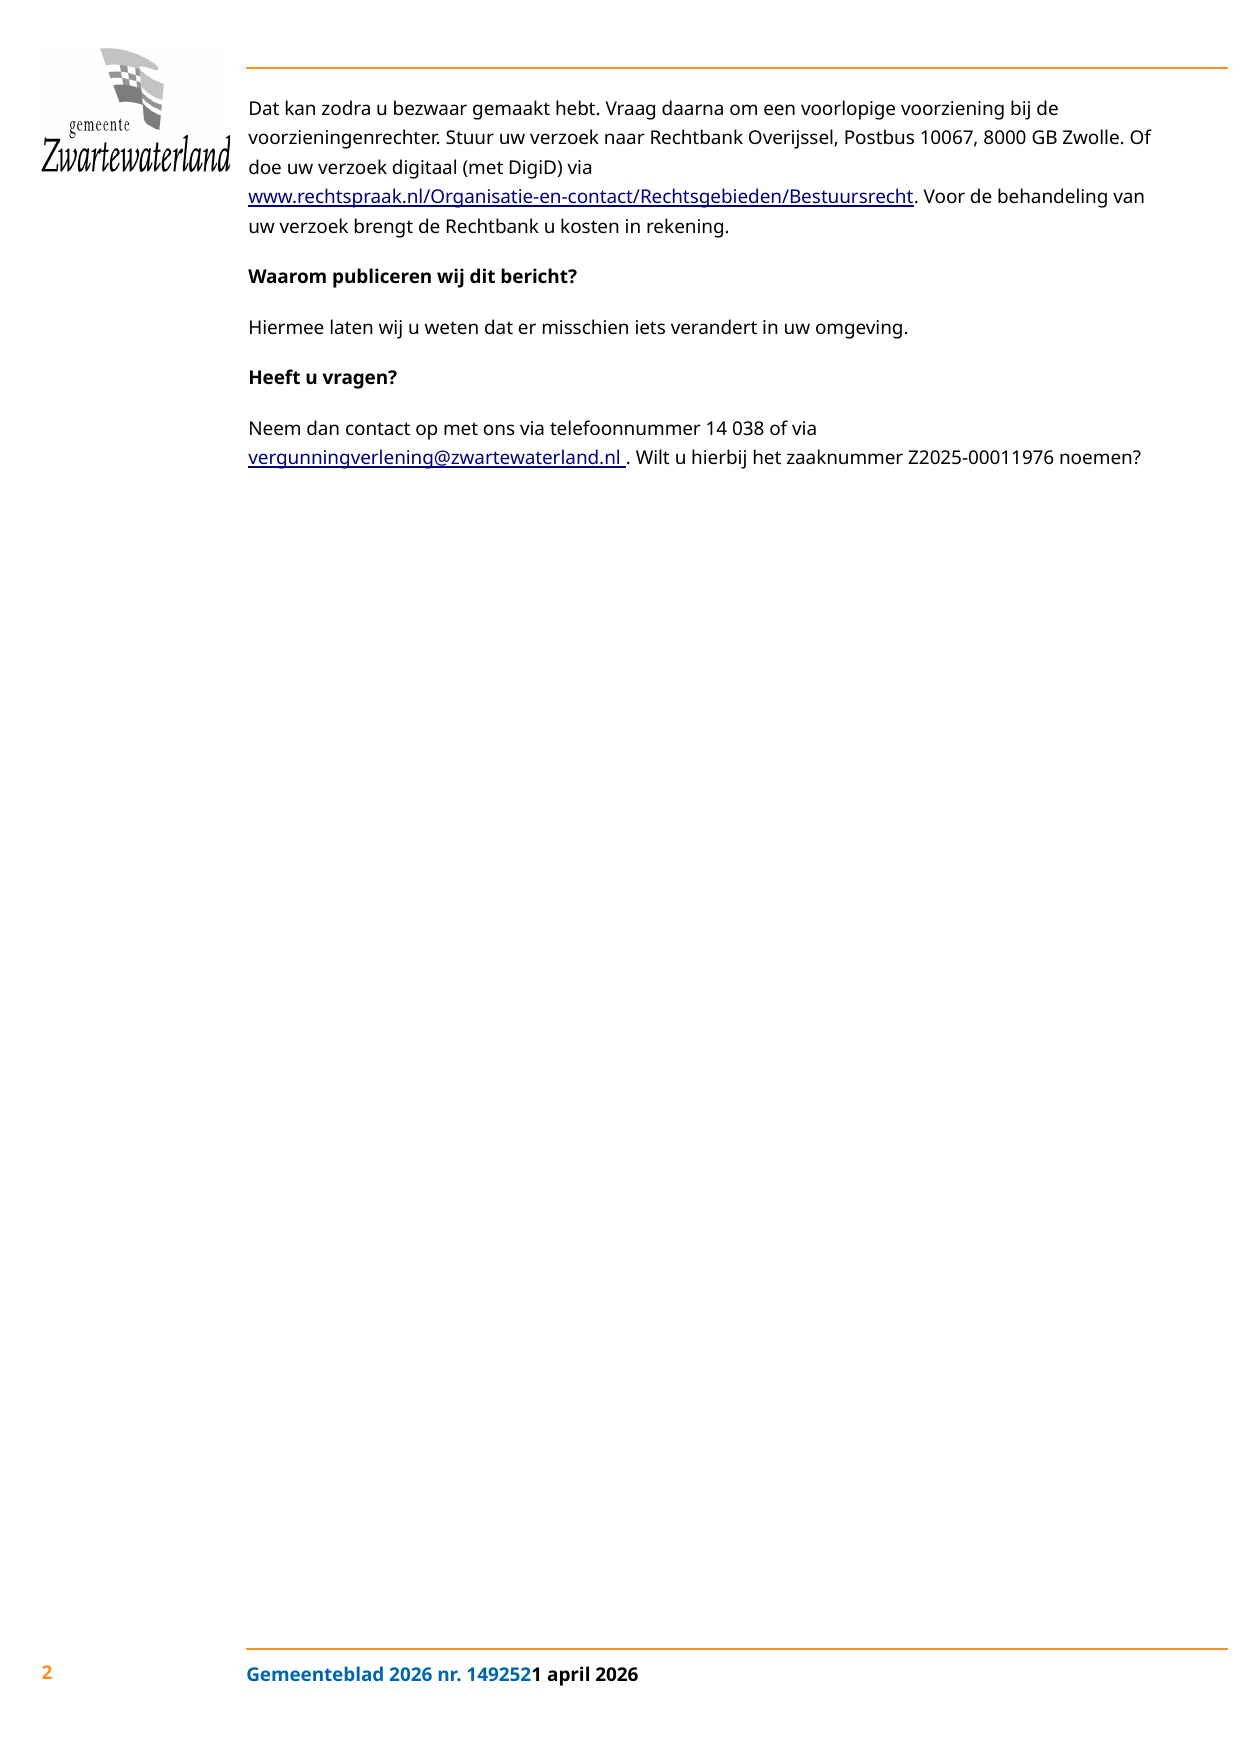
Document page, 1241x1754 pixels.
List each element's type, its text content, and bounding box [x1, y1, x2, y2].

picture [41, 47, 231, 172]
text Neem dan contact op met ons via telefoonnummer 14 038 of via vergunningverlening@zwartewaterland.nl . Wilt u hierbij het zaaknummer Z2025-00011976 noemen? [248, 415, 1152, 470]
text Heeft u vragen? [248, 364, 1152, 390]
text Dat kan zodra u bezwaar gemaakt hebt. Vraag daarna om een voorlopige voorziening bij de voorzieningenrechter. Stuur uw verzoek naar Rechtbank Overijssel, Postbus 10067, 8000 GB Zwolle. Of doe uw verzoek digitaal (met DigiD) via www.rechtspraak.nl/Organisatie-en-contact/Rechtsgebieden/Bestuursrecht. Voor de behandeling van uw verzoek brengt de Rechtbank u kosten in rekening. [248, 95, 1152, 239]
text Hiermee laten wij u weten dat er misschien iets verandert in uw omgeving. [248, 314, 1152, 340]
text Waarom publiceren wij dit bericht? [248, 263, 1152, 289]
